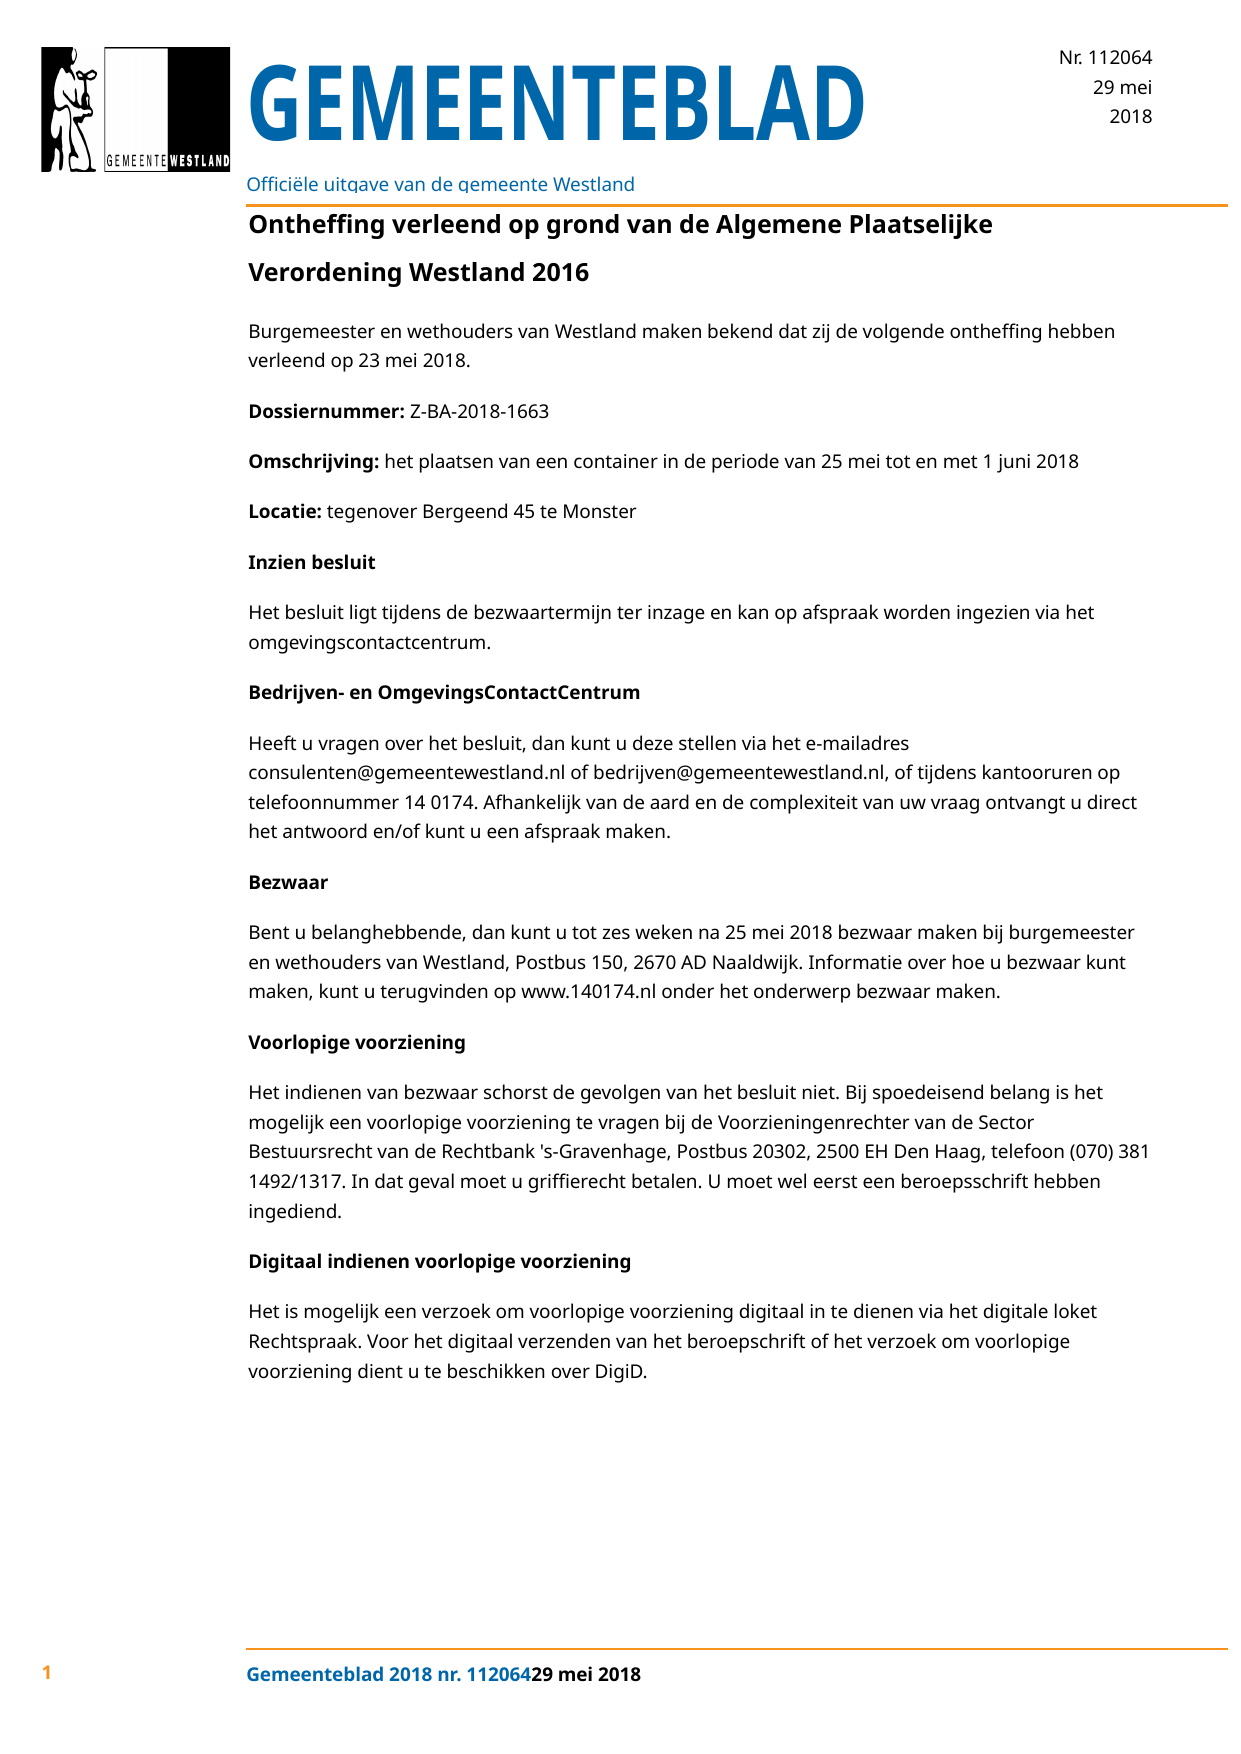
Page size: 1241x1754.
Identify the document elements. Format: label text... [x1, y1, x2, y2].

text Bedrijven- en OmgevingsContactCentrum [248, 679, 1152, 705]
text Burgemeester en wethouders van Westland maken bekend dat zij de volgende ontheffing hebben verleend op 23 mei 2018. [248, 318, 1152, 373]
text Het indienen van bezwaar schorst de gevolgen van het besluit niet. Bij spoedeisend belang is het mogelijk een voorlopige voorziening te vragen bij de Voorzieningenrechter van de Sector Bestuursrecht van de Rechtbank 's-Gravenhage, Postbus 20302, 2500 EH Den Haag, telefoon (070) 381 1492/1317. In dat geval moet u griffierecht betalen. U moet wel eerst een beroepsschrift hebben ingediend. [248, 1079, 1152, 1224]
picture [41, 47, 231, 172]
text Bezwaar [248, 869, 1152, 895]
text Heeft u vragen over het besluit, dan kunt u deze stellen via het e-mailadres consulenten@gemeentewestland.nl of bedrijven@gemeentewestland.nl, of tijdens kantooruren op telefoonnummer 14 0174. Afhankelijk van de aard en de complexiteit van uw vraag ontvangt u direct het antwoord en/of kunt u een afspraak maken. [248, 730, 1152, 844]
text Inzien besluit [248, 549, 1152, 575]
text Het besluit ligt tijdens de bezwaartermijn ter inzage en kan op afspraak worden ingezien via het omgevingscontactcentrum. [248, 599, 1152, 655]
text Voorlopige voorziening [248, 1029, 1152, 1055]
text Het is mogelijk een verzoek om voorlopige voorziening digitaal in te dienen via het digitale loket Rechtspraak. Voor het digitaal verzenden van het beroepschrift of het verzoek om voorlopige voorziening dient u te beschikken over DigiD. [248, 1299, 1152, 1384]
text Digitaal indienen voorlopige voorziening [248, 1248, 1152, 1274]
text Omschrijving: het plaatsen van een container in de periode van 25 mei tot en met 1 juni 2018 [248, 448, 1152, 474]
text Bent u belanghebbende, dan kunt u tot zes weken na 25 mei 2018 bezwaar maken bij burgemeester en wethouders van Westland, Postbus 150, 2670 AD Naaldwijk. Informatie over hoe u bezwaar kunt maken, kunt u terugvinden op www.140174.nl onder het onderwerp bezwaar maken. [248, 919, 1152, 1004]
text Locatie: tegenover Bergeend 45 te Monster [248, 499, 1152, 524]
text Dossiernummer: Z-BA-2018-1663 [248, 398, 1152, 424]
text Ontheffing verleend op grond van de Algemene Plaatselijke Verordening Westland 2016 [248, 207, 1152, 288]
